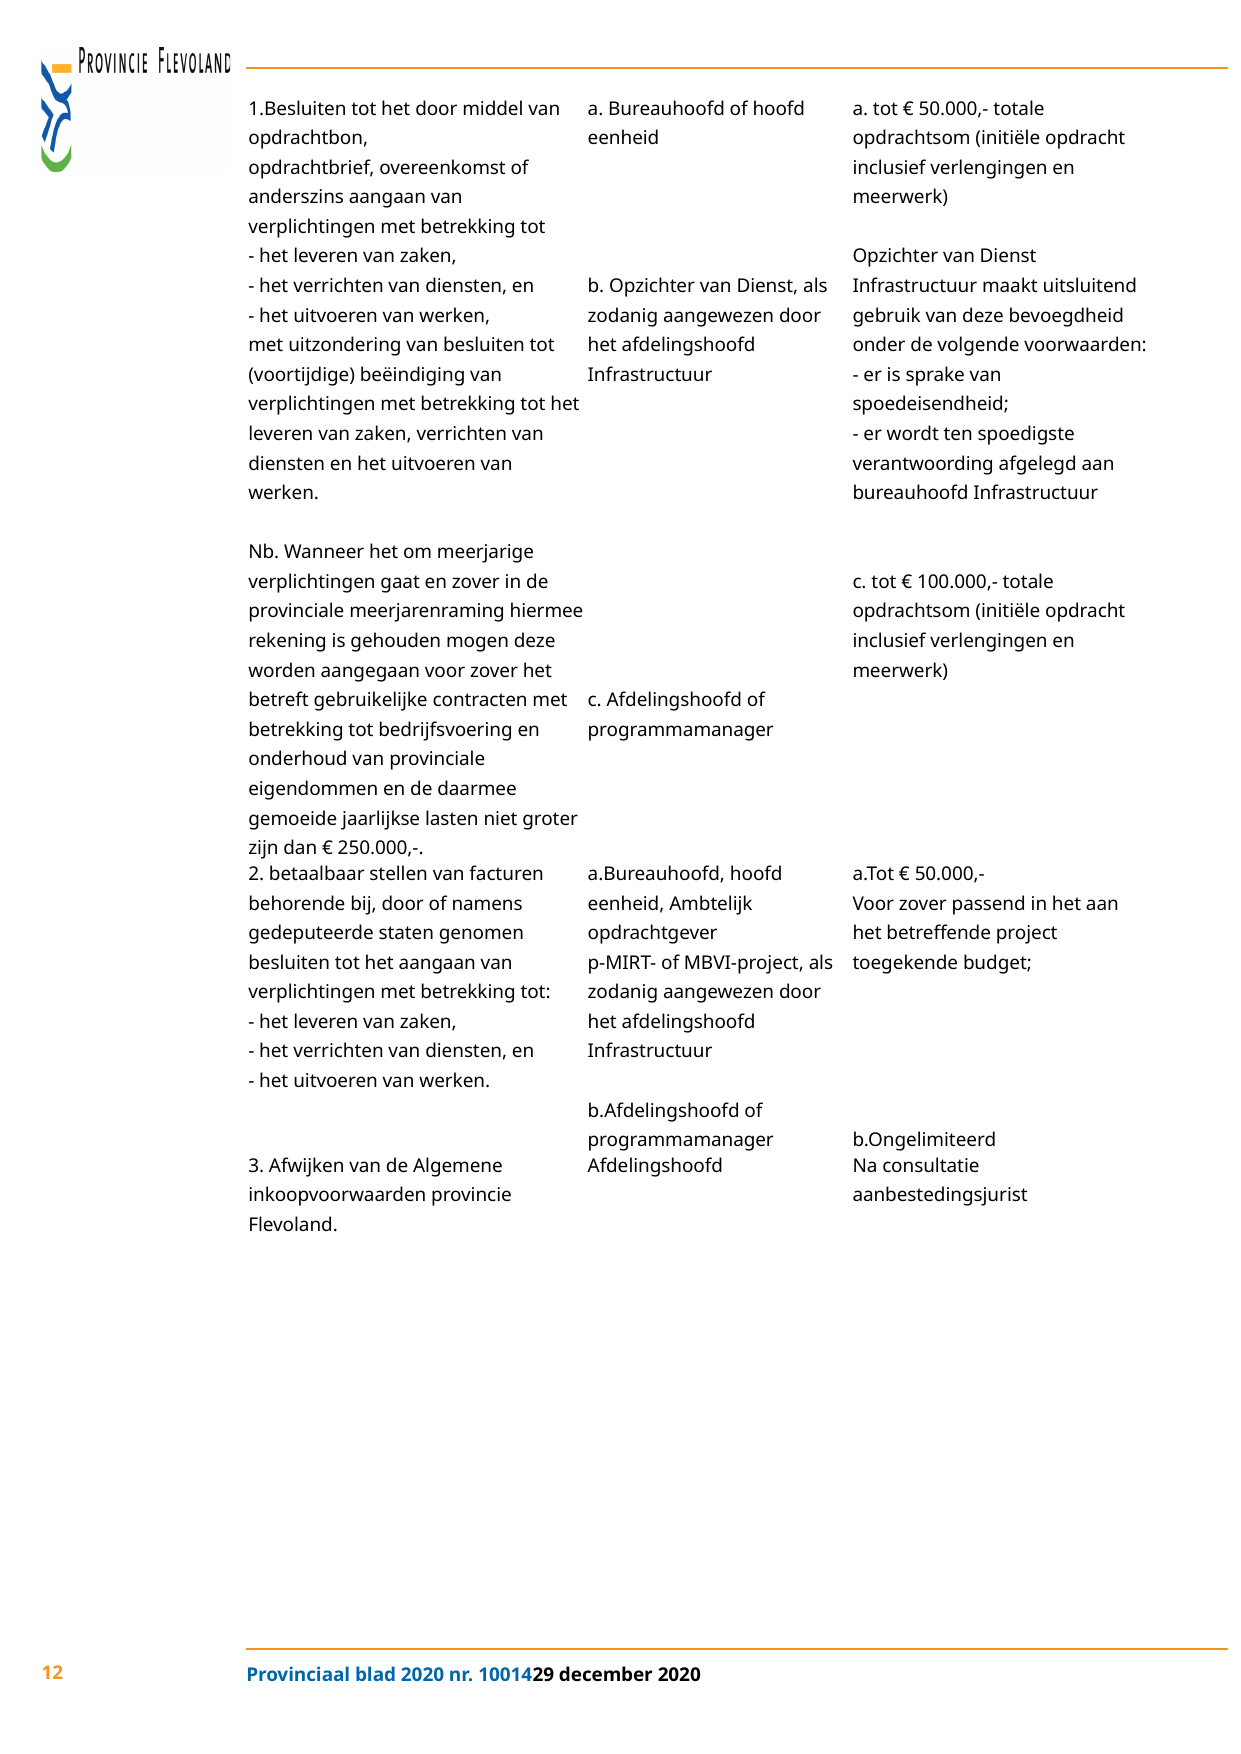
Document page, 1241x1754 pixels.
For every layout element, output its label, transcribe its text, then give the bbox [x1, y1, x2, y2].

picture [41, 47, 231, 172]
table_cell 3. Afwijken van de Algemene inkoopvoorwaarden provincie Flevoland. [248, 1152, 587, 1296]
table_cell 2. betaalbaar stellen van facturen behorende bij, door of namens gedeputeerde staten genomen besluiten tot het aangaan van verplichtingen met betrekking tot: - het leveren van zaken, - het verrichten van diensten, en - het uitvoeren van werken. [248, 860, 587, 1152]
table_cell Na consultatie aanbestedingsjurist [852, 1152, 1152, 1296]
table_cell a. Bureauhoofd of hoofd eenheid b. Opzichter van Dienst, als zodanig aangewezen door het afdelingshoofd Infrastructuur c. Afdelingshoofd of programmamanager [588, 95, 852, 860]
table_cell a.Tot € 50.000,- Voor zover passend in het aan het betreffende project toegekende budget; b.Ongelimiteerd [852, 860, 1152, 1152]
table_cell 1.Besluiten tot het door middel van opdrachtbon, opdrachtbrief, overeenkomst of anderszins aangaan van verplichtingen met betrekking tot - het leveren van zaken, - het verrichten van diensten, en - het uitvoeren van werken, met uitzondering van besluiten tot (voortijdige) beëindiging van verplichtingen met betrekking tot het leveren van zaken, verrichten van diensten en het uitvoeren van werken. Nb. Wanneer het om meerjarige verplichtingen gaat en zover in de provinciale meerjarenraming hiermee rekening is gehouden mogen deze worden aangegaan voor zover het betreft gebruikelijke contracten met betrekking tot bedrijfsvoering en onderhoud van provinciale eigendommen en de daarmee gemoeide jaarlijkse lasten niet groter zijn dan € 250.000,-. [248, 95, 587, 860]
table_cell Afdelingshoofd [588, 1152, 852, 1296]
table_cell a.Bureauhoofd, hoofd eenheid, Ambtelijk opdrachtgever p-MIRT- of MBVI-project, als zodanig aangewezen door het afdelingshoofd Infrastructuur b.Afdelingshoofd of programmamanager [588, 860, 852, 1152]
table_cell a. tot € 50.000,- totale opdrachtsom (initiële opdracht inclusief verlengingen en meerwerk) Opzichter van Dienst Infrastructuur maakt uitsluitend gebruik van deze bevoegdheid onder de volgende voorwaarden: - er is sprake van spoedeisendheid; - er wordt ten spoedigste verantwoording afgelegd aan bureauhoofd Infrastructuur c. tot € 100.000,- totale opdrachtsom (initiële opdracht inclusief verlengingen en meerwerk) [852, 95, 1152, 860]
